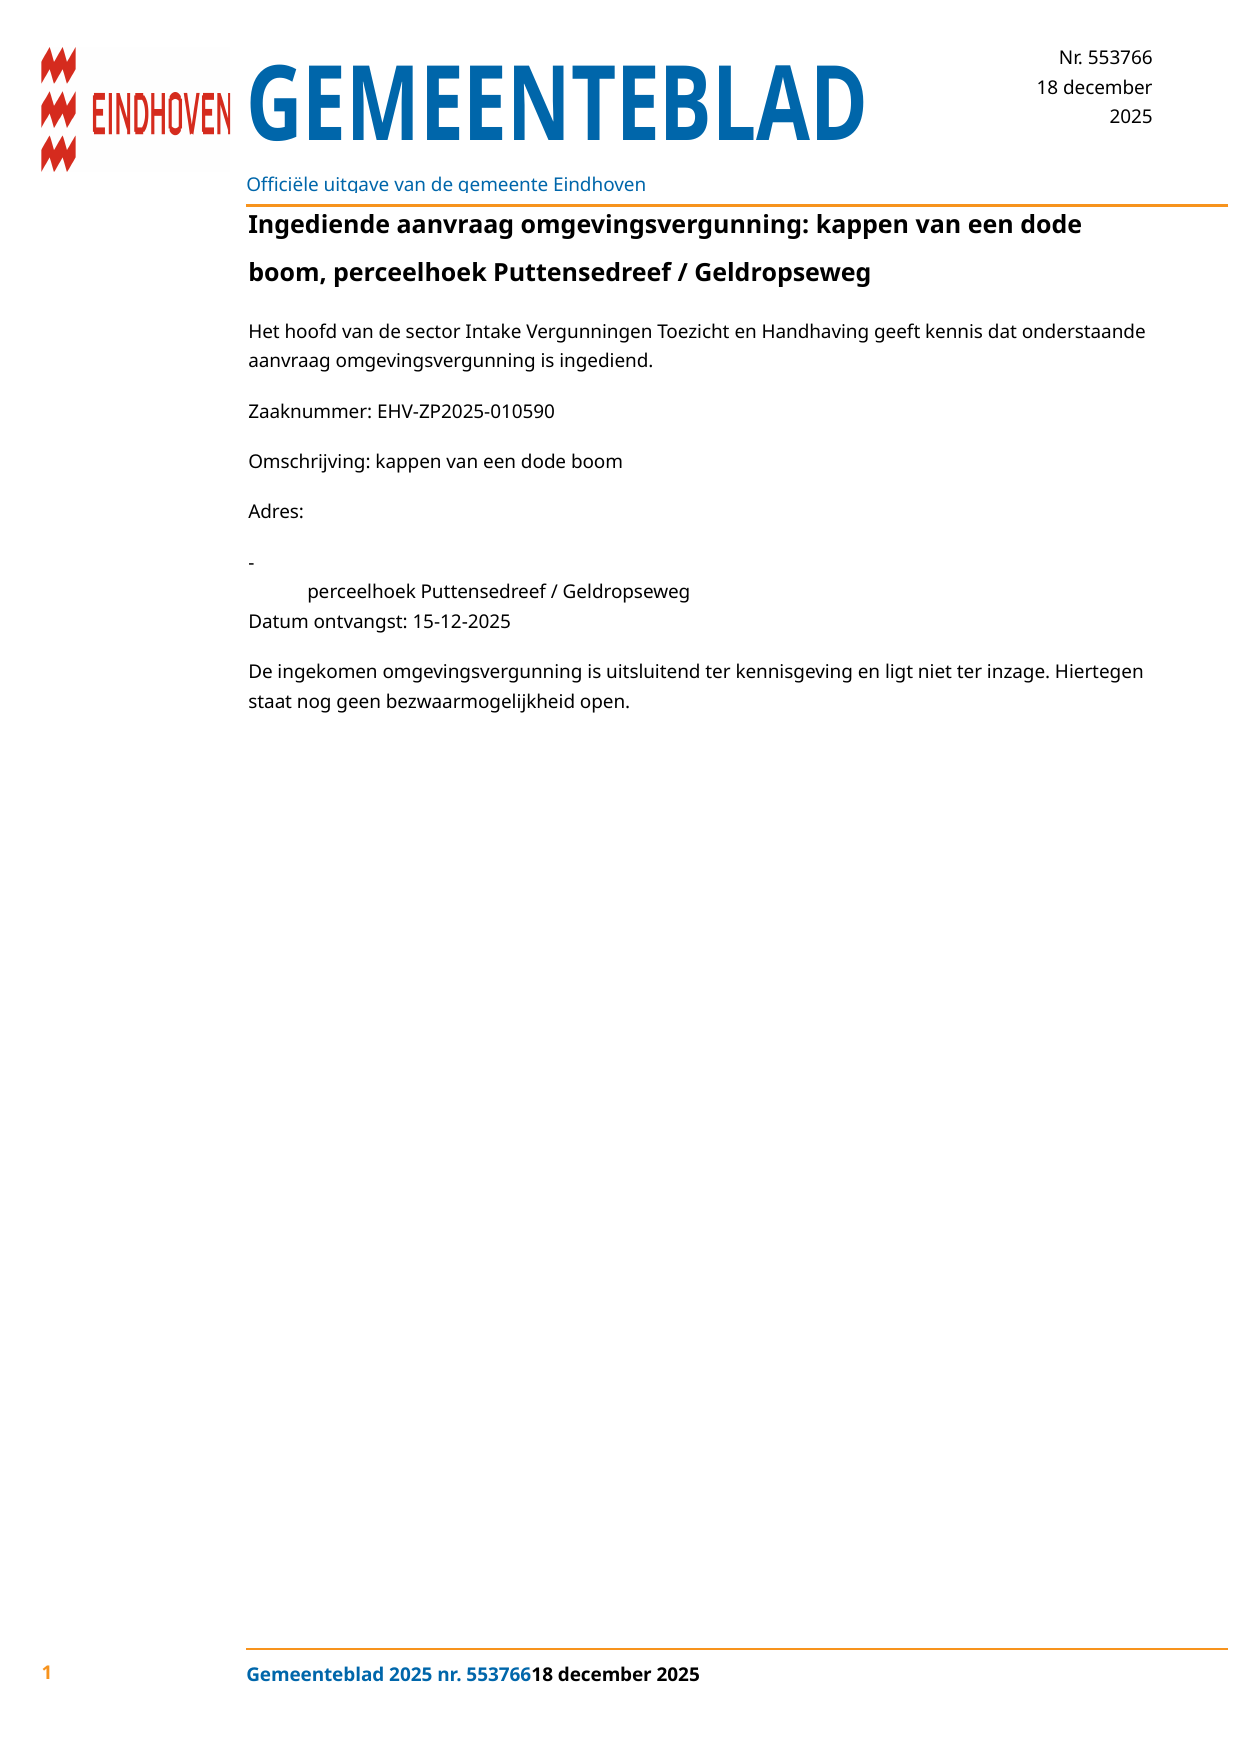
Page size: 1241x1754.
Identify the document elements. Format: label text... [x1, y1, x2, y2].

list perceelhoek Puttensedreef / Geldropseweg [248, 579, 1152, 604]
text Ingediende aanvraag omgevingsvergunning: kappen van een dode boom, perceelhoek Puttensedreef / Geldropseweg [248, 207, 1152, 288]
picture [41, 47, 231, 172]
text Zaaknummer: EHV-ZP2025-010590 [248, 398, 1152, 424]
text Datum ontvangst: 15-12-2025 [248, 608, 1152, 634]
text Omschrijving: kappen van een dode boom [248, 448, 1152, 474]
text Het hoofd van de sector Intake Vergunningen Toezicht en Handhaving geeft kennis dat onderstaande aanvraag omgevingsvergunning is ingediend. [248, 318, 1152, 373]
text Adres: [248, 499, 1152, 524]
text De ingekomen omgevingsvergunning is uitsluitend ter kennisgeving en ligt niet ter inzage. Hiertegen staat nog geen bezwaarmogelijkheid open. [248, 659, 1152, 714]
